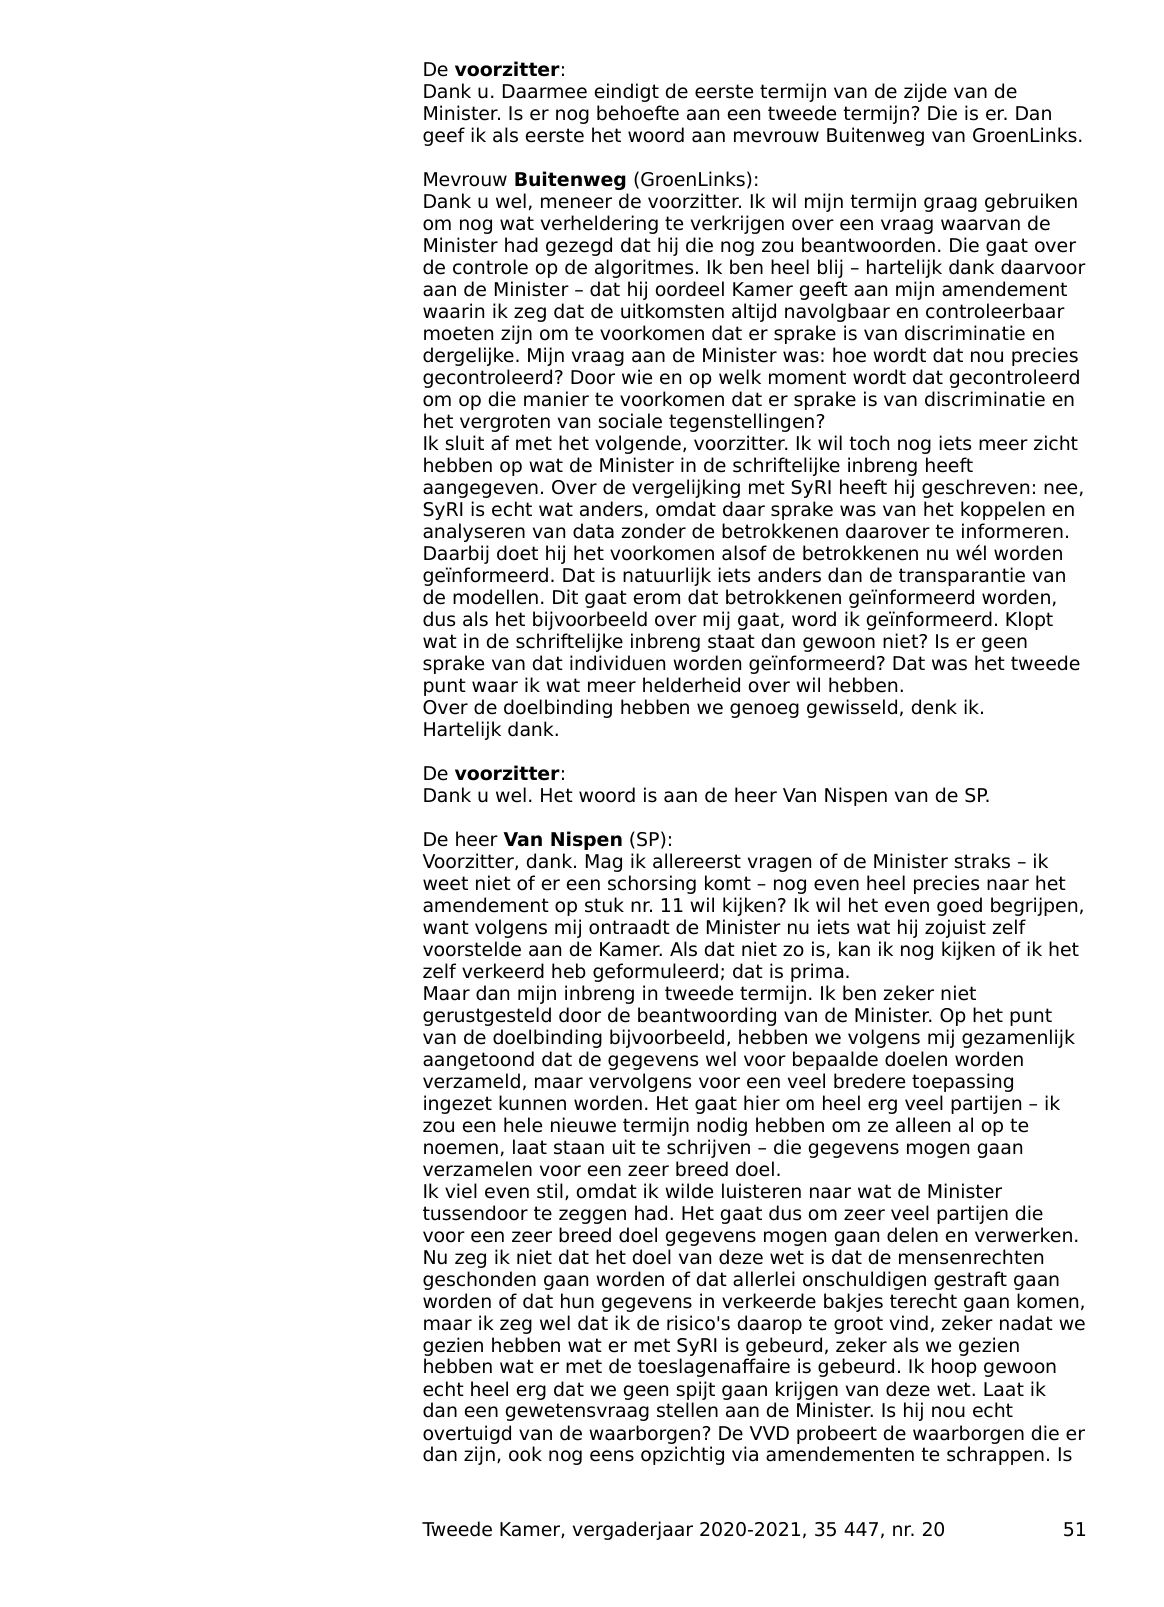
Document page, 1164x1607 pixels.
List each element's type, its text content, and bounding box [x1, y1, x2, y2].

text Ik viel even stil, omdat ik wilde luisteren naar wat de Minister tussendoor te zeggen had. Het gaat dus om zeer veel partijen die voor een zeer breed doel gegevens mogen gaan delen en verwerken. Nu zeg ik niet dat het doel van deze wet is dat de mensenrechten geschonden gaan worden of dat allerlei onschuldigen gestraft gaan worden of dat hun gegevens in verkeerde bakjes terecht gaan komen, maar ik zeg wel dat ik de risico's daarop te groot vind, zeker nadat we gezien hebben wat er met SyRI is gebeurd, zeker als we gezien hebben wat er met de toeslagenaffaire is gebeurd. Ik hoop gewoon echt heel erg dat we geen spijt gaan krijgen van deze wet. Laat ik dan een gewetensvraag stellen aan de Minister. Is hij nou echt overtuigd van de waarborgen? De VVD probeert de waarborgen die er dan zijn, ook nog eens opzichtig via amendementen te schrappen. Is [422, 1181, 1087, 1466]
text Voorzitter, dank. Mag ik allereerst vragen of de Minister straks – ik weet niet of er een schorsing komt – nog even heel precies naar het amendement op stuk nr. 11 wil kijken? Ik wil het even goed begrijpen, want volgens mij ontraadt de Minister nu iets wat hij zojuist zelf voorstelde aan de Kamer. Als dat niet zo is, kan ik nog kijken of ik het zelf verkeerd heb geformuleerd; dat is prima. [422, 851, 1087, 983]
text De voorzitter: [422, 59, 1087, 81]
text Ik sluit af met het volgende, voorzitter. Ik wil toch nog iets meer zicht hebben op wat de Minister in de schriftelijke inbreng heeft aangegeven. Over de vergelijking met SyRI heeft hij geschreven: nee, SyRI is echt wat anders, omdat daar sprake was van het koppelen en analyseren van data zonder de betrokkenen daarover te informeren. Daarbij doet hij het voorkomen alsof de betrokkenen nu wél worden geïnformeerd. Dat is natuurlijk iets anders dan de transparantie van de modellen. Dit gaat erom dat betrokkenen geïnformeerd worden, dus als het bijvoorbeeld over mij gaat, word ik geïnformeerd. Klopt wat in de schriftelijke inbreng staat dan gewoon niet? Is er geen sprake van dat individuen worden geïnformeerd? Dat was het tweede punt waar ik wat meer helderheid over wil hebben. [422, 433, 1087, 697]
text Mevrouw Buitenweg (GroenLinks): [422, 169, 1087, 191]
text Dank u wel, meneer de voorzitter. Ik wil mijn termijn graag gebruiken om nog wat verheldering te verkrijgen over een vraag waarvan de Minister had gezegd dat hij die nog zou beantwoorden. Die gaat over de controle op de algoritmes. Ik ben heel blij – hartelijk dank daarvoor aan de Minister – dat hij oordeel Kamer geeft aan mijn amendement waarin ik zeg dat de uitkomsten altijd navolgbaar en controleerbaar moeten zijn om te voorkomen dat er sprake is van discriminatie en dergelijke. Mijn vraag aan de Minister was: hoe wordt dat nou precies gecontroleerd? Door wie en op welk moment wordt dat gecontroleerd om op die manier te voorkomen dat er sprake is van discriminatie en het vergroten van sociale tegenstellingen? [422, 191, 1087, 433]
text De voorzitter: [422, 763, 1087, 785]
text Dank u. Daarmee eindigt de eerste termijn van de zijde van de Minister. Is er nog behoefte aan een tweede termijn? Die is er. Dan geef ik als eerste het woord aan mevrouw Buitenweg van GroenLinks. [422, 81, 1087, 147]
text Hartelijk dank. [422, 719, 1087, 741]
text De heer Van Nispen (SP): [422, 829, 1087, 851]
text Maar dan mijn inbreng in tweede termijn. Ik ben zeker niet gerustgesteld door de beantwoording van de Minister. Op het punt van de doelbinding bijvoorbeeld, hebben we volgens mij gezamenlijk aangetoond dat de gegevens wel voor bepaalde doelen worden verzameld, maar vervolgens voor een veel bredere toepassing ingezet kunnen worden. Het gaat hier om heel erg veel partijen – ik zou een hele nieuwe termijn nodig hebben om ze alleen al op te noemen, laat staan uit te schrijven – die gegevens mogen gaan verzamelen voor een zeer breed doel. [422, 983, 1087, 1181]
text Over de doelbinding hebben we genoeg gewisseld, denk ik. [422, 697, 1087, 719]
text Dank u wel. Het woord is aan de heer Van Nispen van de SP. [422, 785, 1087, 807]
